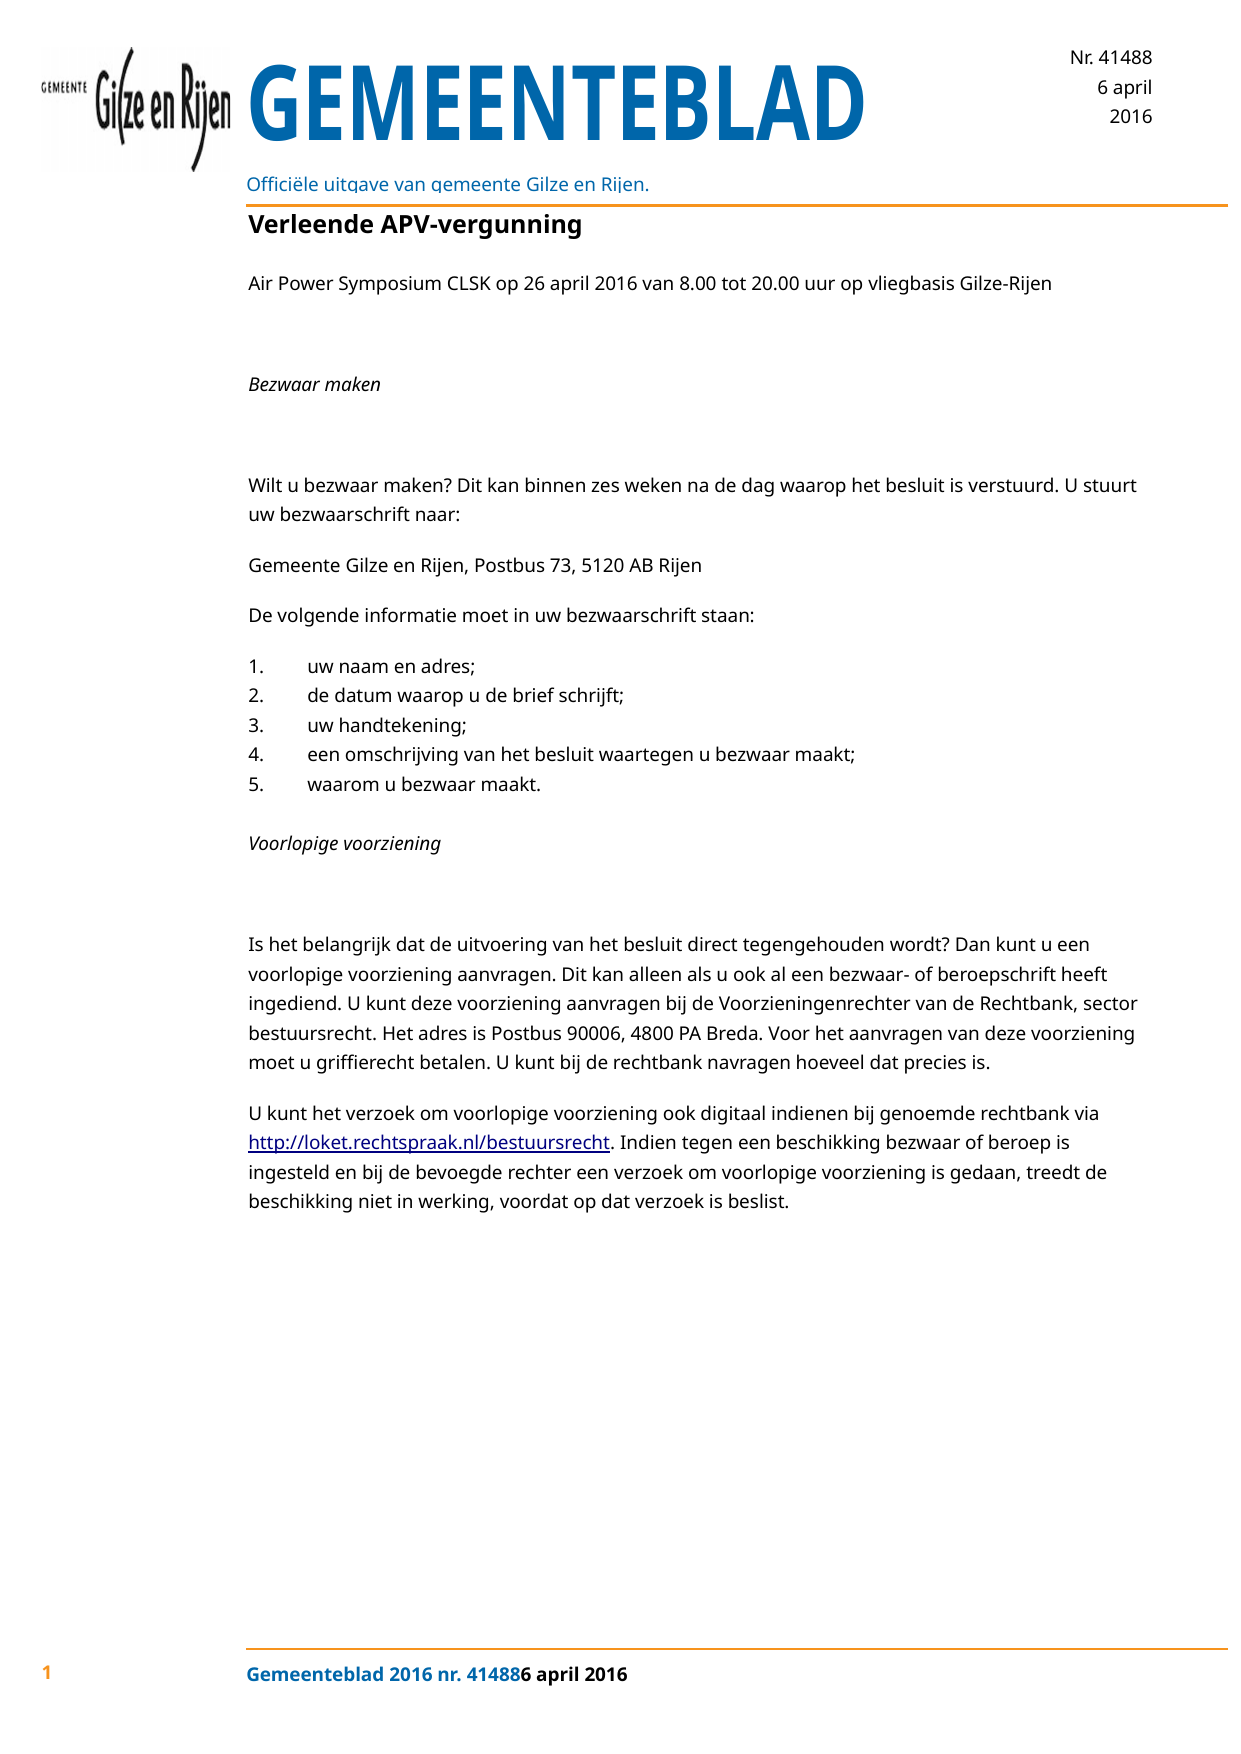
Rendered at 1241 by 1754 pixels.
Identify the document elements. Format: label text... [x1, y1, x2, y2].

text Wilt u bezwaar maken? Dit kan binnen zes weken na de dag waarop het besluit is verstuurd. U stuurt uw bezwaarschrift naar: [248, 472, 1152, 527]
text U kunt het verzoek om voorlopige voorziening ook digitaal indienen bij genoemde rechtbank via http://loket.rechtspraak.nl/bestuursrecht. Indien tegen een beschikking bezwaar of beroep is ingesteld en bij de bevoegde rechter een verzoek om voorlopige voorziening is gedaan, treedt de beschikking niet in werking, voordat op dat verzoek is beslist. [248, 1100, 1152, 1214]
text De volgende informatie moet in uw bezwaarschrift staan: [248, 602, 1152, 628]
text Gemeente Gilze en Rijen, Postbus 73, 5120 AB Rijen [248, 552, 1152, 578]
text Air Power Symposium CLSK op 26 april 2016 van 8.00 tot 20.00 uur op vliegbasis Gilze-Rijen [248, 270, 1152, 296]
list de datum waarop u de brief schrijft; [248, 682, 1152, 708]
text Voorlopige voorziening [248, 830, 1152, 856]
list uw handtekening; [248, 712, 1152, 738]
list uw naam en adres; [248, 653, 1152, 678]
text Verleende APV-vergunning [248, 207, 1152, 241]
picture [41, 47, 231, 172]
text Bezwaar maken [248, 371, 1152, 397]
list een omschrijving van het besluit waartegen u bezwaar maakt; [248, 742, 1152, 767]
text Is het belangrijk dat de uitvoering van het besluit direct tegengehouden wordt? Dan kunt u een voorlopige voorziening aanvragen. Dit kan alleen als u ook al een bezwaar- of beroepschrift heeft ingediend. U kunt deze voorziening aanvragen bij de Voorzieningenrechter van de Rechtbank, sector bestuursrecht. Het adres is Postbus 90006, 4800 PA Breda. Voor het aanvragen van deze voorziening moet u griffierecht betalen. U kunt bij de rechtbank navragen hoeveel dat precies is. [248, 931, 1152, 1075]
list waarom u bezwaar maakt. [248, 771, 1152, 797]
